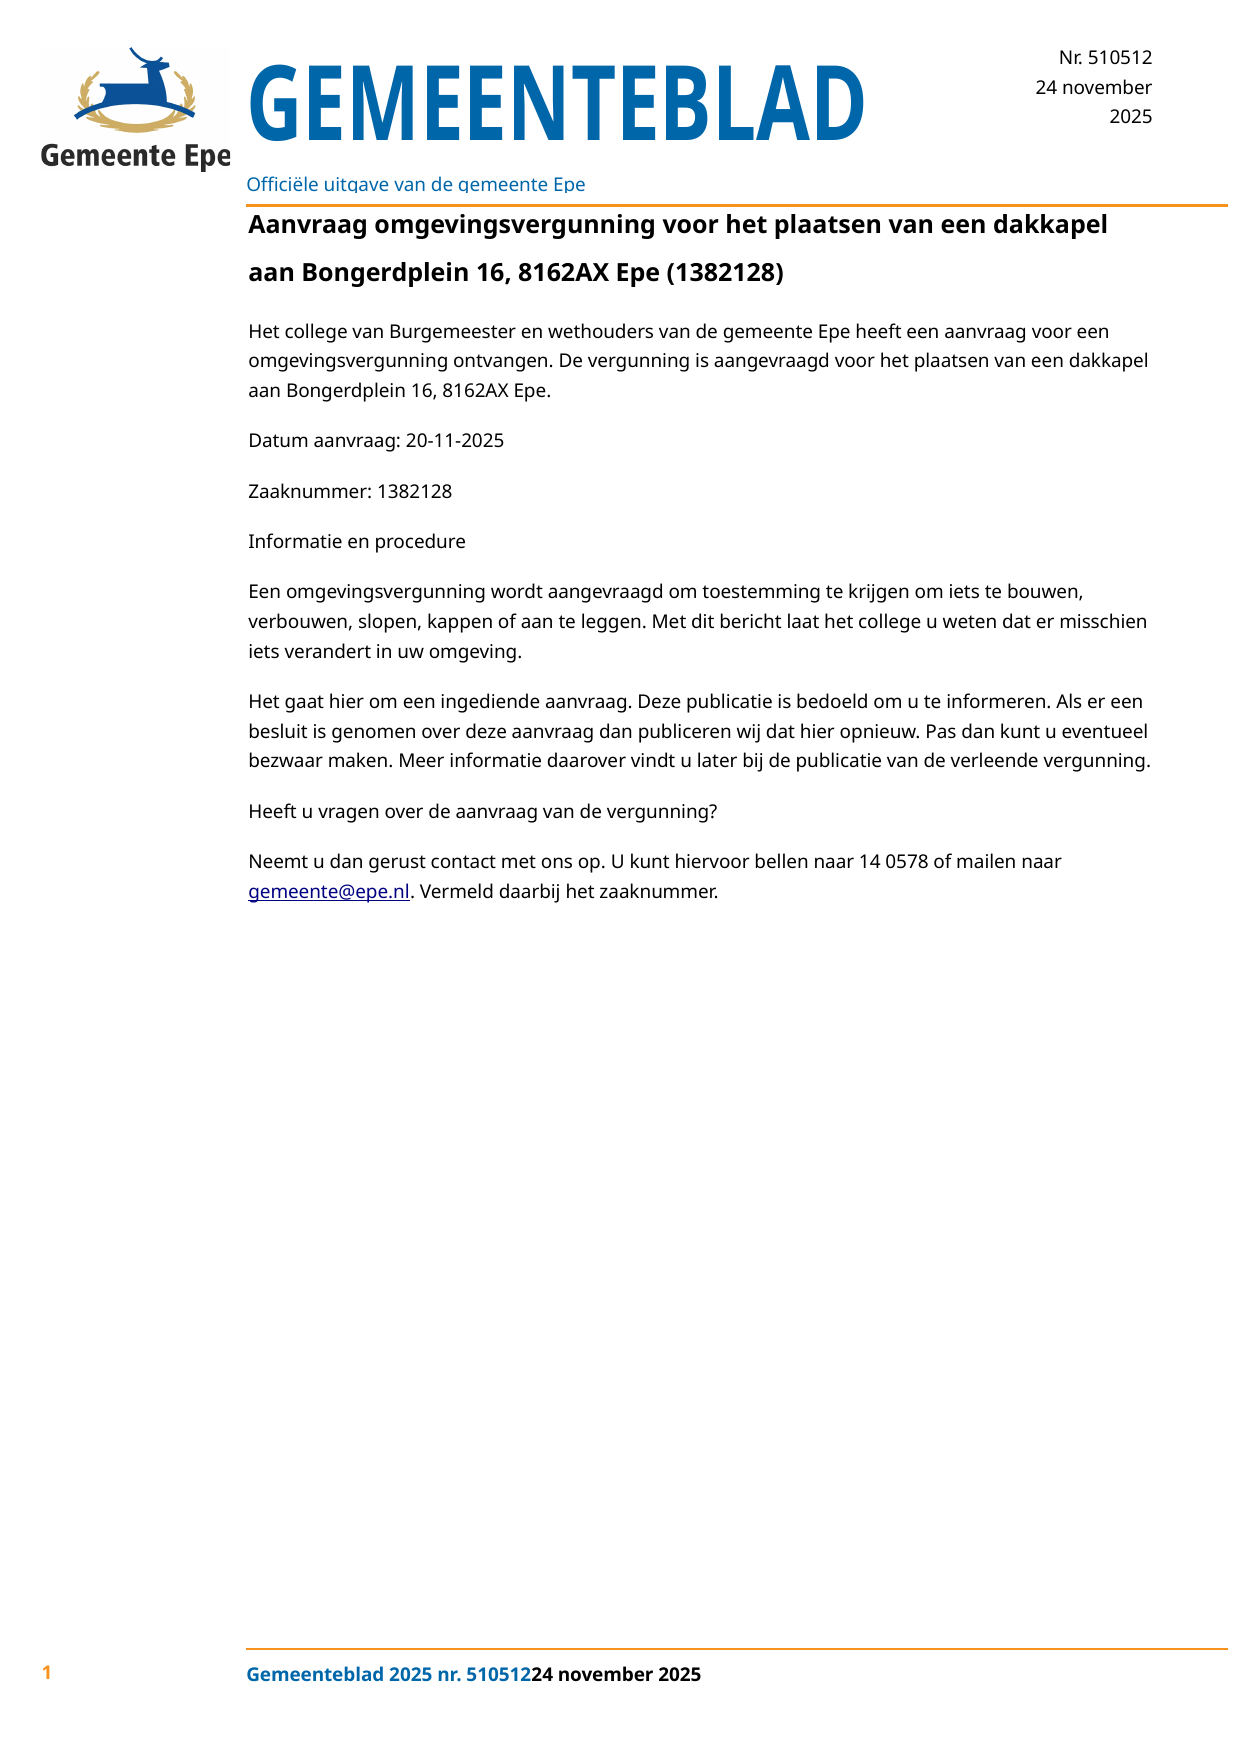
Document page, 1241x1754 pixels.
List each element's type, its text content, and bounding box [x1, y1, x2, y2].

text Het college van Burgemeester en wethouders van de gemeente Epe heeft een aanvraag voor een omgevingsvergunning ontvangen. De vergunning is aangevraagd voor het plaatsen van een dakkapel aan Bongerdplein 16, 8162AX Epe. [248, 318, 1152, 403]
text Neemt u dan gerust contact met ons op. U kunt hiervoor bellen naar 14 0578 of mailen naar gemeente@epe.nl. Vermeld daarbij het zaaknummer. [248, 848, 1152, 904]
text Heeft u vragen over de aanvraag van de vergunning? [248, 798, 1152, 824]
text Zaaknummer: 1382128 [248, 478, 1152, 504]
text Informatie en procedure [248, 528, 1152, 554]
text Datum aanvraag: 20-11-2025 [248, 427, 1152, 453]
text Een omgevingsvergunning wordt aangevraagd om toestemming te krijgen om iets te bouwen, verbouwen, slopen, kappen of aan te leggen. Met dit bericht laat het college u weten dat er misschien iets verandert in uw omgeving. [248, 579, 1152, 664]
text Aanvraag omgevingsvergunning voor het plaatsen van een dakkapel aan Bongerdplein 16, 8162AX Epe (1382128) [248, 207, 1152, 288]
picture [41, 47, 231, 172]
text Het gaat hier om een ingediende aanvraag. Deze publicatie is bedoeld om u te informeren. Als er een besluit is genomen over deze aanvraag dan publiceren wij dat hier opnieuw. Pas dan kunt u eventueel bezwaar maken. Meer informatie daarover vindt u later bij de publicatie van de verleende vergunning. [248, 688, 1152, 773]
